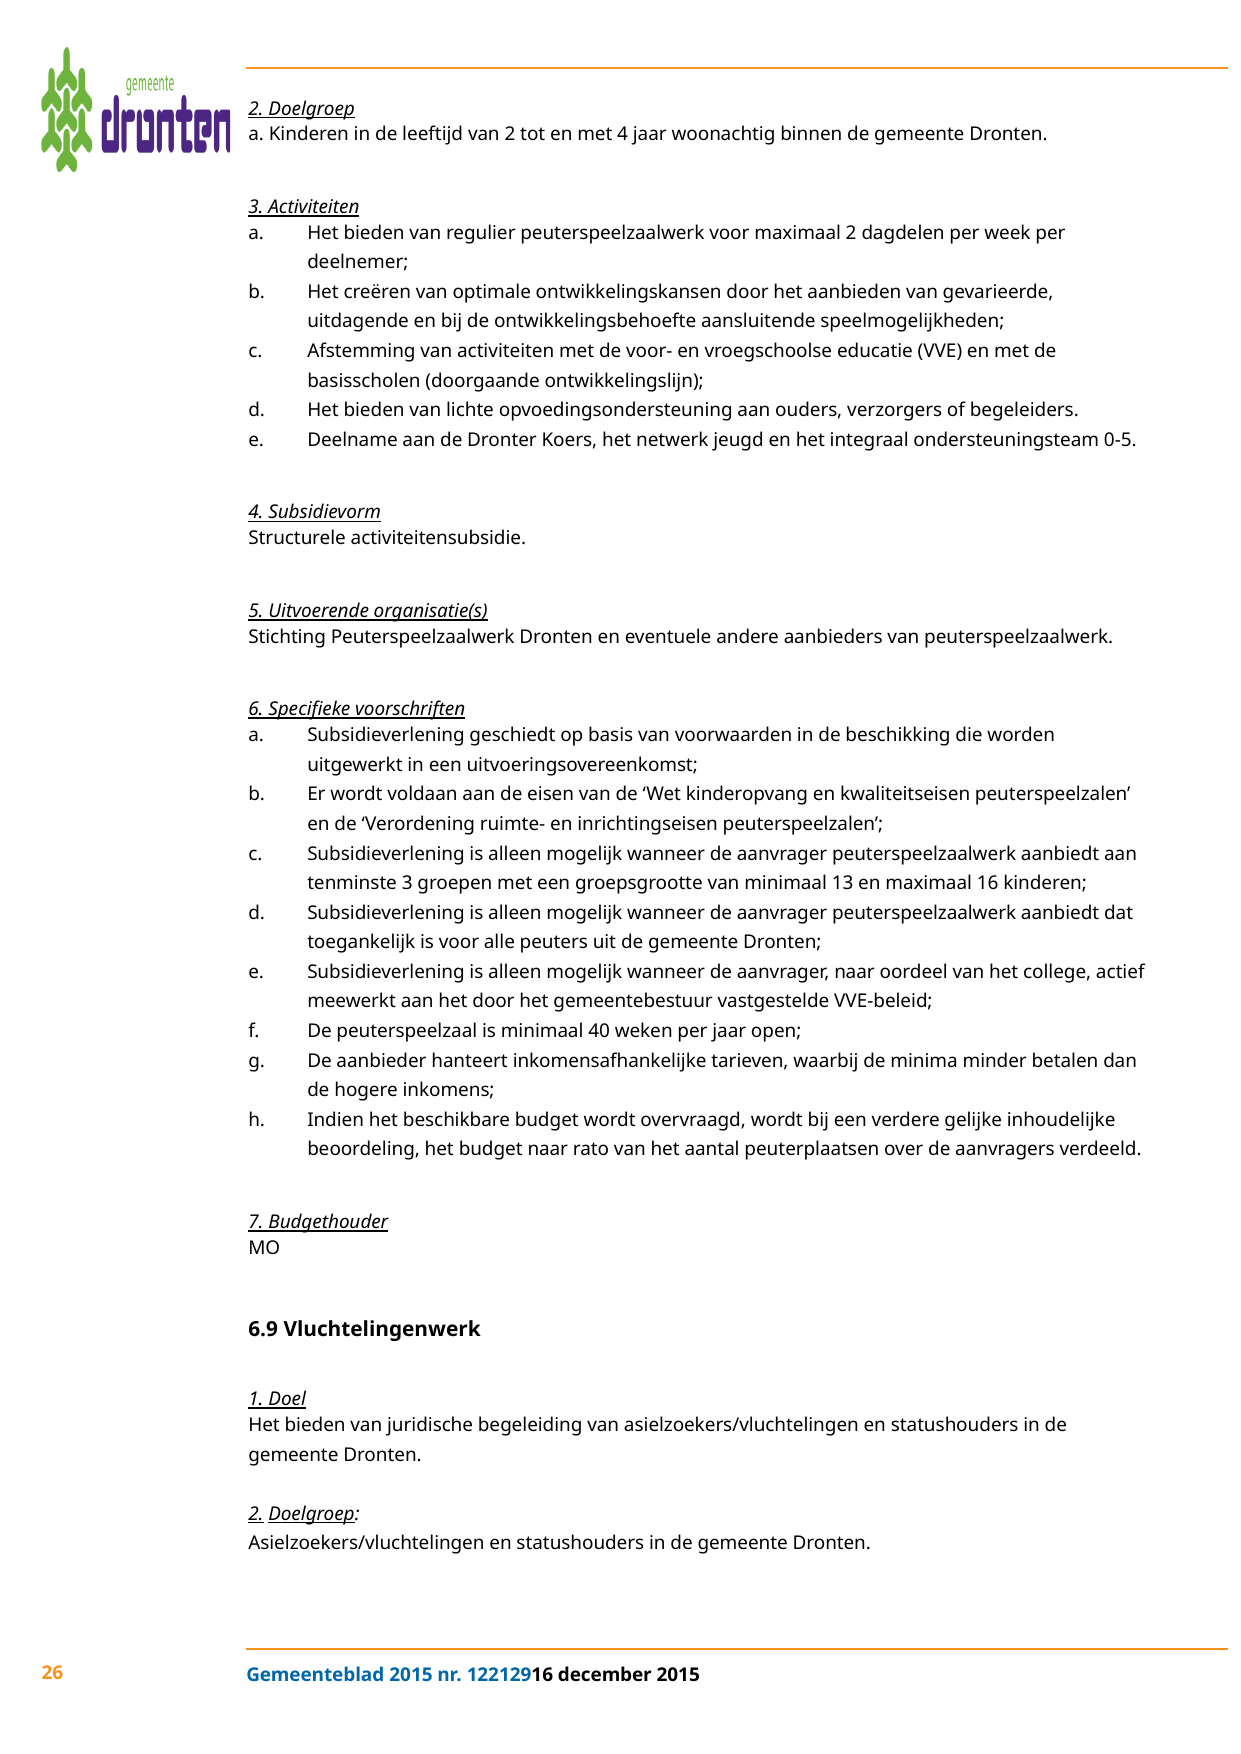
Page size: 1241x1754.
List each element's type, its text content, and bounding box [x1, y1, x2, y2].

text 4. Subsidievorm [248, 499, 1152, 524]
list Subsidieverlening is alleen mogelijk wanneer de aanvrager peuterspeelzaalwerk aanbiedt dat toegankelijk is voor alle peuters uit de gemeente Dronten; [248, 899, 1152, 954]
list Er wordt voldaan aan de eisen van de ‘Wet kinderopvang en kwaliteitseisen peuterspeelzalen’ en de ‘Verordening ruimte- en inrichtingseisen peuterspeelzalen’; [248, 781, 1152, 836]
text 6.9 Vluchtelingenwerk [248, 1314, 1152, 1342]
list Deelname aan de Dronter Koers, het netwerk jeugd en het integraal ondersteuningsteam 0-5. [248, 426, 1152, 452]
list Het bieden van regulier peuterspeelzaalwerk voor maximaal 2 dagdelen per week per deelnemer; [248, 219, 1152, 274]
text 3. Activiteiten [248, 193, 1152, 219]
list De peuterspeelzaal is minimaal 40 weken per jaar open; [248, 1017, 1152, 1043]
list Het creëren van optimale ontwikkelingskansen door het aanbieden van gevarieerde, uitdagende en bij de ontwikkelingsbehoefte aansluitende speelmogelijkheden; [248, 278, 1152, 333]
text 2. Doelgroep: [248, 1500, 1152, 1526]
text 7. Budgethouder [248, 1208, 1152, 1234]
list Subsidieverlening is alleen mogelijk wanneer de aanvrager, naar oordeel van het college, actief meewerkt aan het door het gemeentebestuur vastgestelde VVE-beleid; [248, 958, 1152, 1013]
list Subsidieverlening geschiedt op basis van voorwaarden in de beschikking die worden uitgewerkt in een uitvoeringsovereenkomst; [248, 721, 1152, 777]
list Afstemming van activiteiten met de voor- en vroegschoolse educatie (VVE) en met de basisscholen (doorgaande ontwikkelingslijn); [248, 337, 1152, 393]
text Stichting Peuterspeelzaalwerk Dronten en eventuele andere aanbieders van peuterspeelzaalwerk. [248, 623, 1152, 649]
text MO [248, 1234, 1152, 1260]
text Asielzoekers/vluchtelingen en statushouders in de gemeente Dronten. [248, 1529, 1152, 1555]
list Indien het beschikbare budget wordt overvraagd, wordt bij een verdere gelijke inhoudelijke beoordeling, het budget naar rato van het aantal peuterplaatsen over de aanvragers verdeeld. [248, 1106, 1152, 1161]
text Structurele activiteitensubsidie. [248, 524, 1152, 550]
text 1. Doel [248, 1386, 1152, 1411]
text 5. Uitvoerende organisatie(s) [248, 597, 1152, 623]
text 6. Specifieke voorschriften [248, 696, 1152, 721]
picture [41, 47, 231, 172]
list Het bieden van lichte opvoedingsondersteuning aan ouders, verzorgers of begeleiders. [248, 396, 1152, 422]
text Het bieden van juridische begeleiding van asielzoekers/vluchtelingen en statushouders in de gemeente Dronten. [248, 1411, 1152, 1467]
text a. Kinderen in de leeftijd van 2 tot en met 4 jaar woonachtig binnen de gemeente Dronten. [248, 121, 1152, 146]
text 2. Doelgroep [248, 95, 1152, 121]
list Subsidieverlening is alleen mogelijk wanneer de aanvrager peuterspeelzaalwerk aanbiedt aan tenminste 3 groepen met een groepsgrootte van minimaal 13 en maximaal 16 kinderen; [248, 840, 1152, 895]
list De aanbieder hanteert inkomensafhankelijke tarieven, waarbij de minima minder betalen dan de hogere inkomens; [248, 1047, 1152, 1102]
